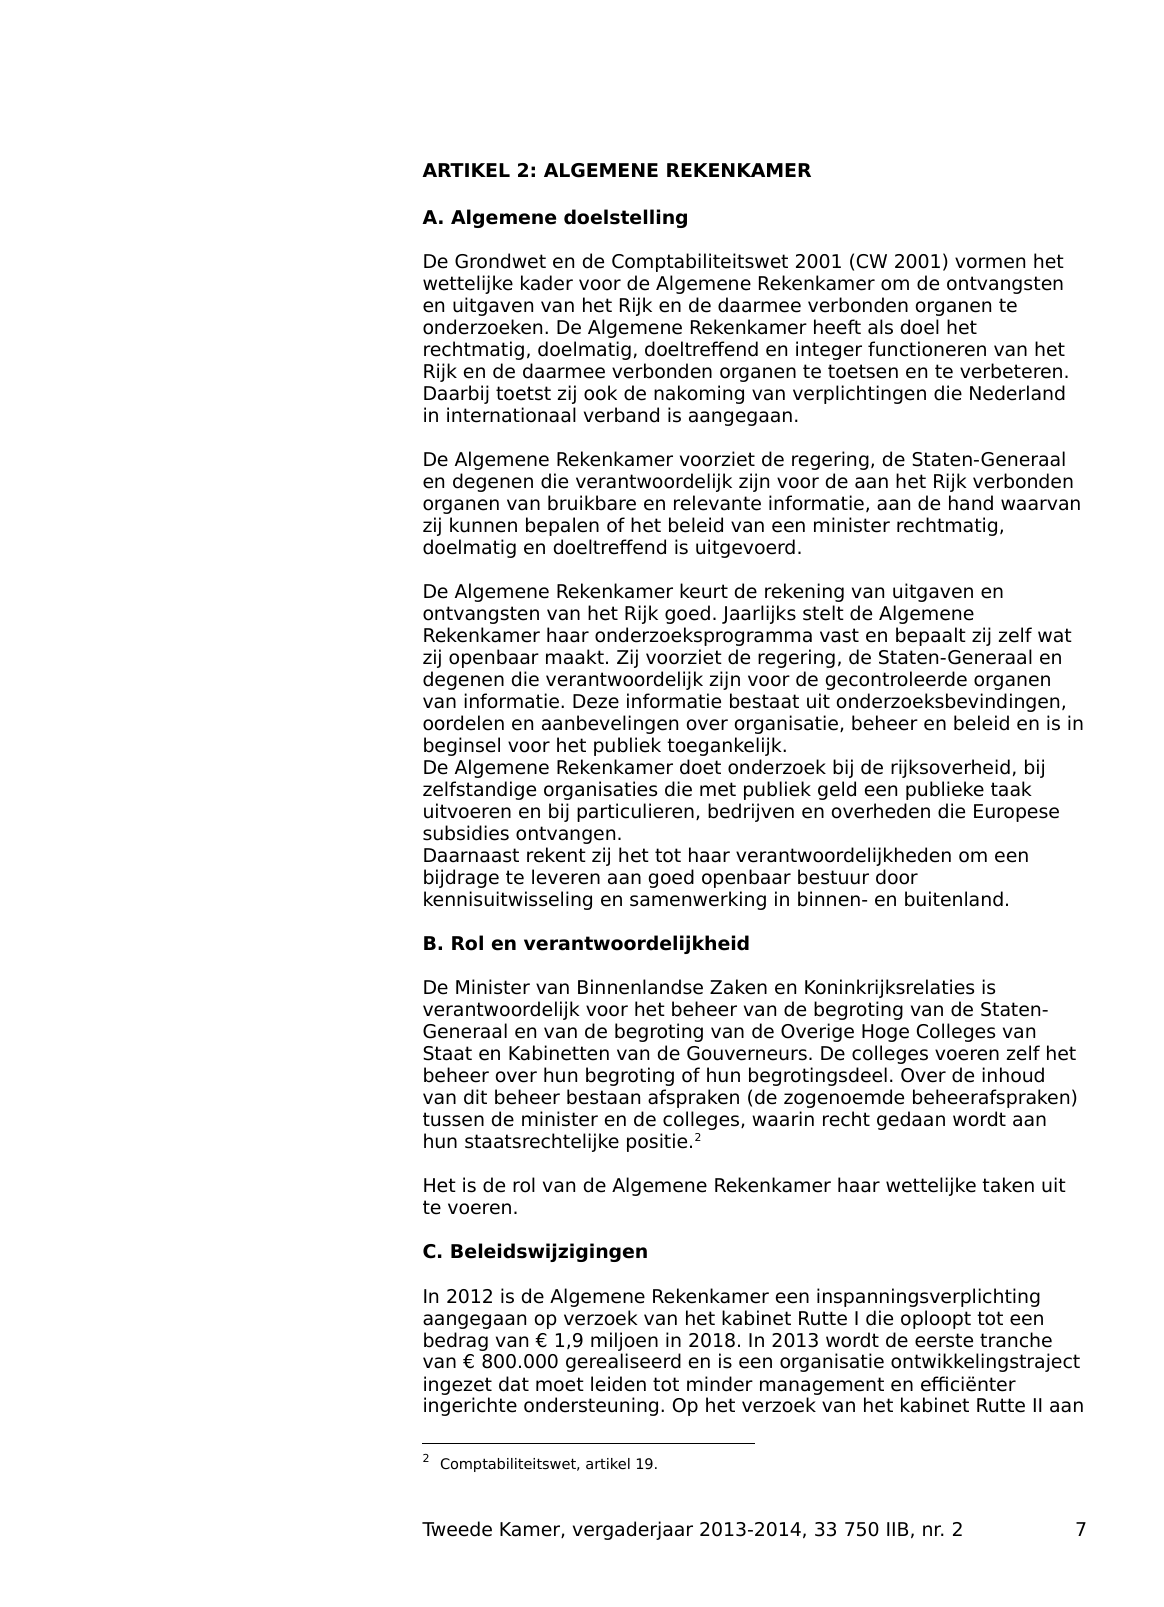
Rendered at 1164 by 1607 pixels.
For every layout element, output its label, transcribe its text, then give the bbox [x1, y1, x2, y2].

text De Minister van Binnenlandse Zaken en Koninkrijksrelaties is verantwoordelijk voor het beheer van de begroting van de Staten-Generaal en van de begroting van de Overige Hoge Colleges van Staat en Kabinetten van de Gouverneurs. De colleges voeren zelf het beheer over hun begroting of hun begrotingsdeel. Over de inhoud van dit beheer bestaan afspraken (de zogenoemde beheerafspraken) tussen de minister en de colleges, waarin recht gedaan wordt aan hun staatsrechtelijke positie. [422, 977, 1087, 1153]
text De Grondwet en de Comptabiliteitswet 2001 (CW 2001) vormen het wettelijke kader voor de Algemene Rekenkamer om de ontvangsten en uitgaven van het Rijk en de daarmee verbonden organen te onderzoeken. De Algemene Rekenkamer heeft als doel het rechtmatig, doelmatig, doeltreffend en integer functioneren van het Rijk en de daarmee verbonden organen te toetsen en te verbeteren. Daarbij toetst zij ook de nakoming van verplichtingen die Nederland in internationaal verband is aangegaan. [422, 251, 1087, 427]
text De Algemene Rekenkamer voorziet de regering, de Staten-Generaal en degenen die verantwoordelijk zijn voor de aan het Rijk verbonden organen van bruikbare en relevante informatie, aan de hand waarvan zij kunnen bepalen of het beleid van een minister rechtmatig, doelmatig en doeltreffend is uitgevoerd. [422, 449, 1087, 559]
subtitle C. Beleidswijzigingen [422, 1241, 1087, 1263]
text Comptabiliteitswet, artikel 19. [422, 1452, 1087, 1474]
text Het is de rol van de Algemene Rekenkamer haar wettelijke taken uit te voeren. [422, 1175, 1087, 1219]
text De Algemene Rekenkamer keurt de rekening van uitgaven en ontvangsten van het Rijk goed. Jaarlijks stelt de Algemene Rekenkamer haar onderzoeksprogramma vast en bepaalt zij zelf wat zij openbaar maakt. Zij voorziet de regering, de Staten-Generaal en degenen die verantwoordelijk zijn voor de gecontroleerde organen van informatie. Deze informatie bestaat uit onderzoeksbevindingen, oordelen en aanbevelingen over organisatie, beheer en beleid en is in beginsel voor het publiek toegankelijk. [422, 581, 1087, 757]
subtitle ARTIKEL 2: ALGEMENE REKENKAMER [422, 160, 1087, 182]
text In 2012 is de Algemene Rekenkamer een inspanningsverplichting aangegaan op verzoek van het kabinet Rutte I die oploopt tot een bedrag van € 1,9 miljoen in 2018. In 2013 wordt de eerste tranche van € 800.000 gerealiseerd en is een organisatie ontwikkelingstraject ingezet dat moet leiden tot minder management en efficiënter ingerichte ondersteuning. Op het verzoek van het kabinet Rutte II aan [422, 1286, 1087, 1417]
subtitle A. Algemene doelstelling [422, 207, 1087, 229]
text De Algemene Rekenkamer doet onderzoek bij de rijksoverheid, bij zelfstandige organisaties die met publiek geld een publieke taak uitvoeren en bij particulieren, bedrijven en overheden die Europese subsidies ontvangen. [422, 757, 1087, 845]
text Daarnaast rekent zij het tot haar verantwoordelijkheden om een bijdrage te leveren aan goed openbaar bestuur door kennisuitwisseling en samenwerking in binnen- en buitenland. [422, 845, 1087, 911]
subtitle B. Rol en verantwoordelijkheid [422, 933, 1087, 955]
